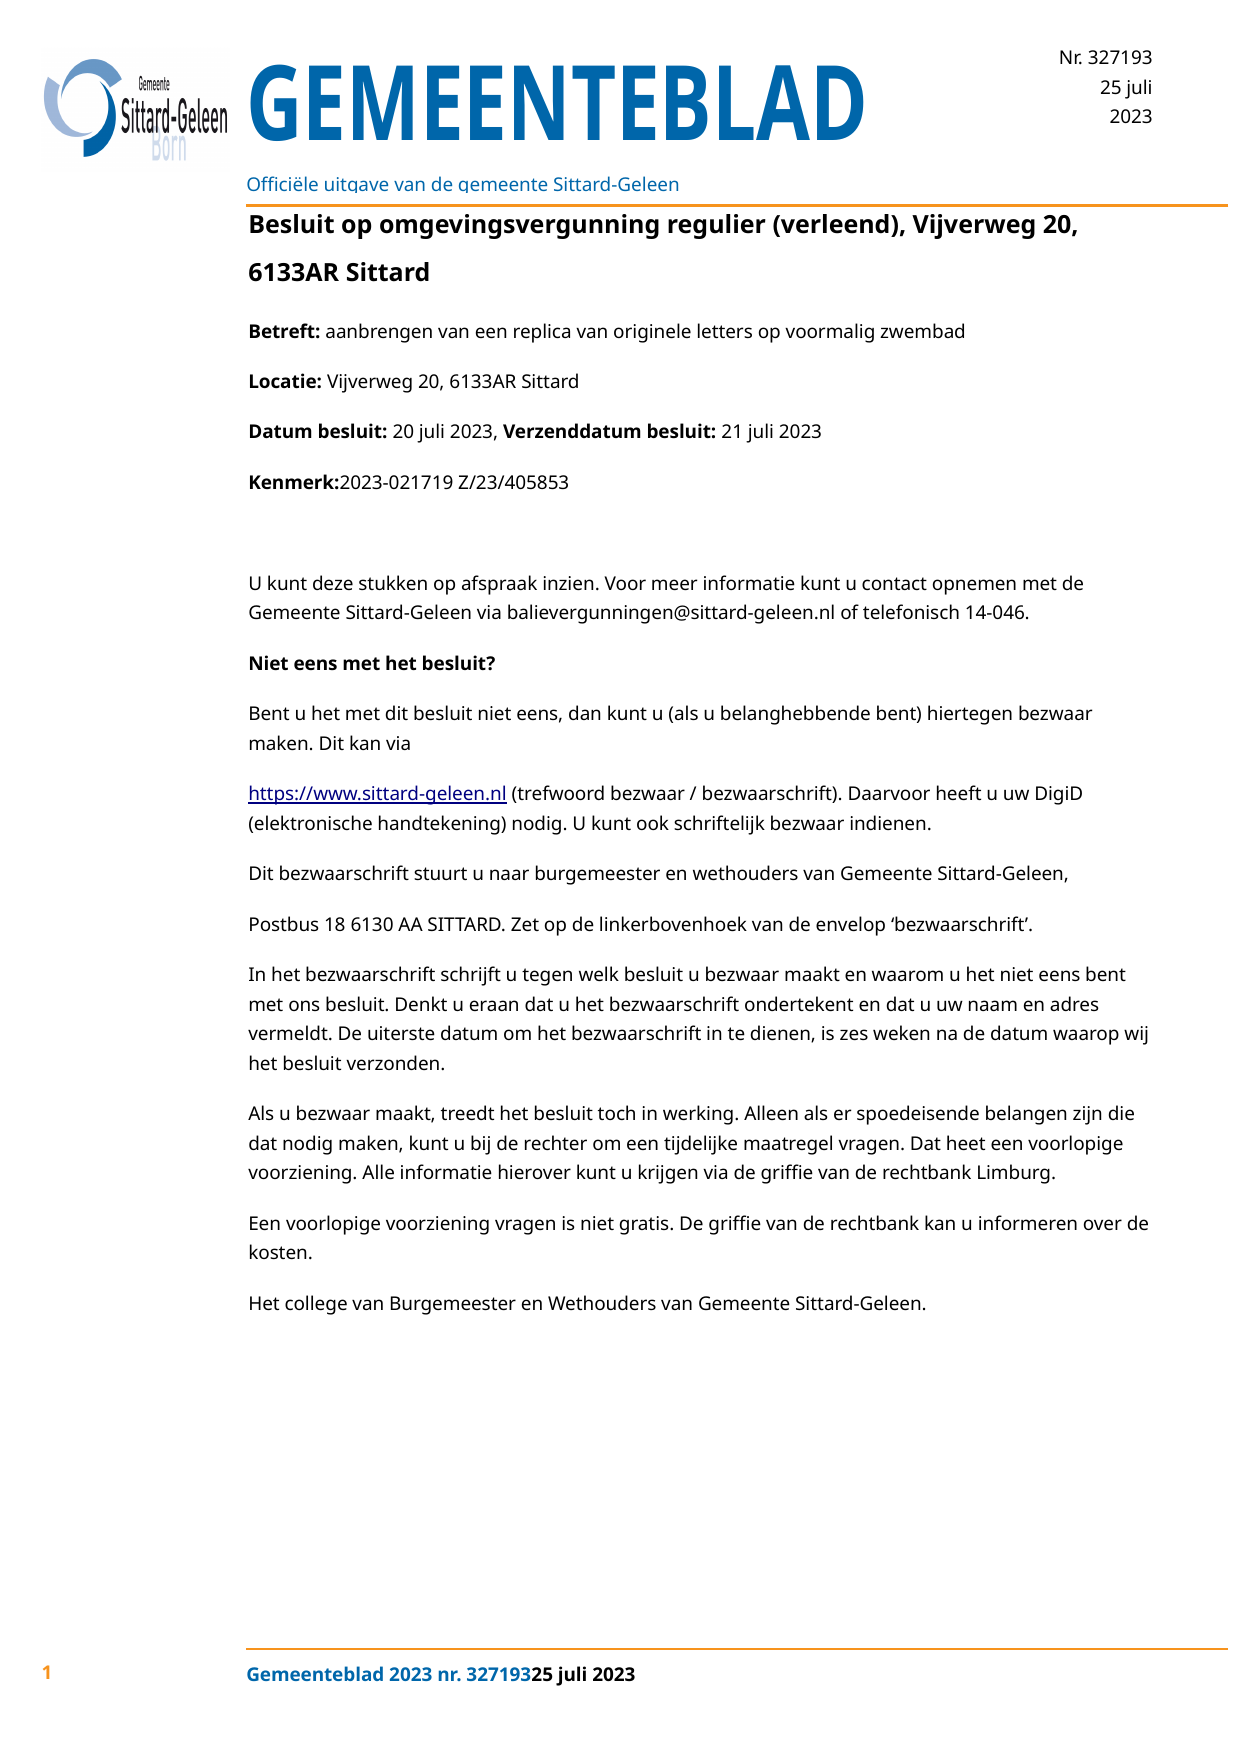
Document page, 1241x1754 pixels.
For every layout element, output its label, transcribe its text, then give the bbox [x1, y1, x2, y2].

text Als u bezwaar maakt, treedt het besluit toch in werking. Alleen als er spoedeisende belangen zijn die dat nodig maken, kunt u bij de rechter om een tijdelijke maatregel vragen. Dat heet een voorlopige voorziening. Alle informatie hierover kunt u krijgen via de griffie van de rechtbank Limburg. [248, 1100, 1152, 1185]
text Postbus 18 6130 AA SITTARD. Zet op de linkerbovenhoek van de envelop ‘bezwaarschrift’. [248, 911, 1152, 937]
text U kunt deze stukken op afspraak inzien. Voor meer informatie kunt u contact opnemen met de Gemeente Sittard-Geleen via balievergunningen@sittard-geleen.nl of telefonisch 14-046. [248, 570, 1152, 625]
text Bent u het met dit besluit niet eens, dan kunt u (als u belanghebbende bent) hiertegen bezwaar maken. Dit kan via [248, 700, 1152, 756]
text Locatie: Vijverweg 20, 6133AR Sittard [248, 368, 1152, 394]
text In het bezwaarschrift schrijft u tegen welk besluit u bezwaar maakt en waarom u het niet eens bent met ons besluit. Denkt u eraan dat u het bezwaarschrift ondertekent en dat u uw naam en adres vermeldt. De uiterste datum om het bezwaarschrift in te dienen, is zes weken na de datum waarop wij het besluit verzonden. [248, 961, 1152, 1076]
text Betreft: aanbrengen van een replica van originele letters op voormalig zwembad [248, 318, 1152, 344]
text https://www.sittard-geleen.nl (trefwoord bezwaar / bezwaarschrift). Daarvoor heeft u uw DigiD (elektronische handtekening) nodig. U kunt ook schriftelijk bezwaar indienen. [248, 780, 1152, 836]
text Datum besluit: 20 juli 2023, Verzenddatum besluit: 21 juli 2023 [248, 419, 1152, 444]
text Het college van Burgemeester en Wethouders van Gemeente Sittard-Geleen. [248, 1290, 1152, 1316]
text Dit bezwaarschrift stuurt u naar burgemeester en wethouders van Gemeente Sittard-Geleen, [248, 860, 1152, 886]
picture [41, 47, 231, 172]
text Niet eens met het besluit? [248, 650, 1152, 676]
text Besluit op omgevingsvergunning regulier (verleend), Vijverweg 20, 6133AR Sittard [248, 207, 1152, 288]
text Kenmerk:2023-021719 Z/23/405853 [248, 469, 1152, 495]
text Een voorlopige voorziening vragen is niet gratis. De griffie van de rechtbank kan u informeren over de kosten. [248, 1210, 1152, 1265]
